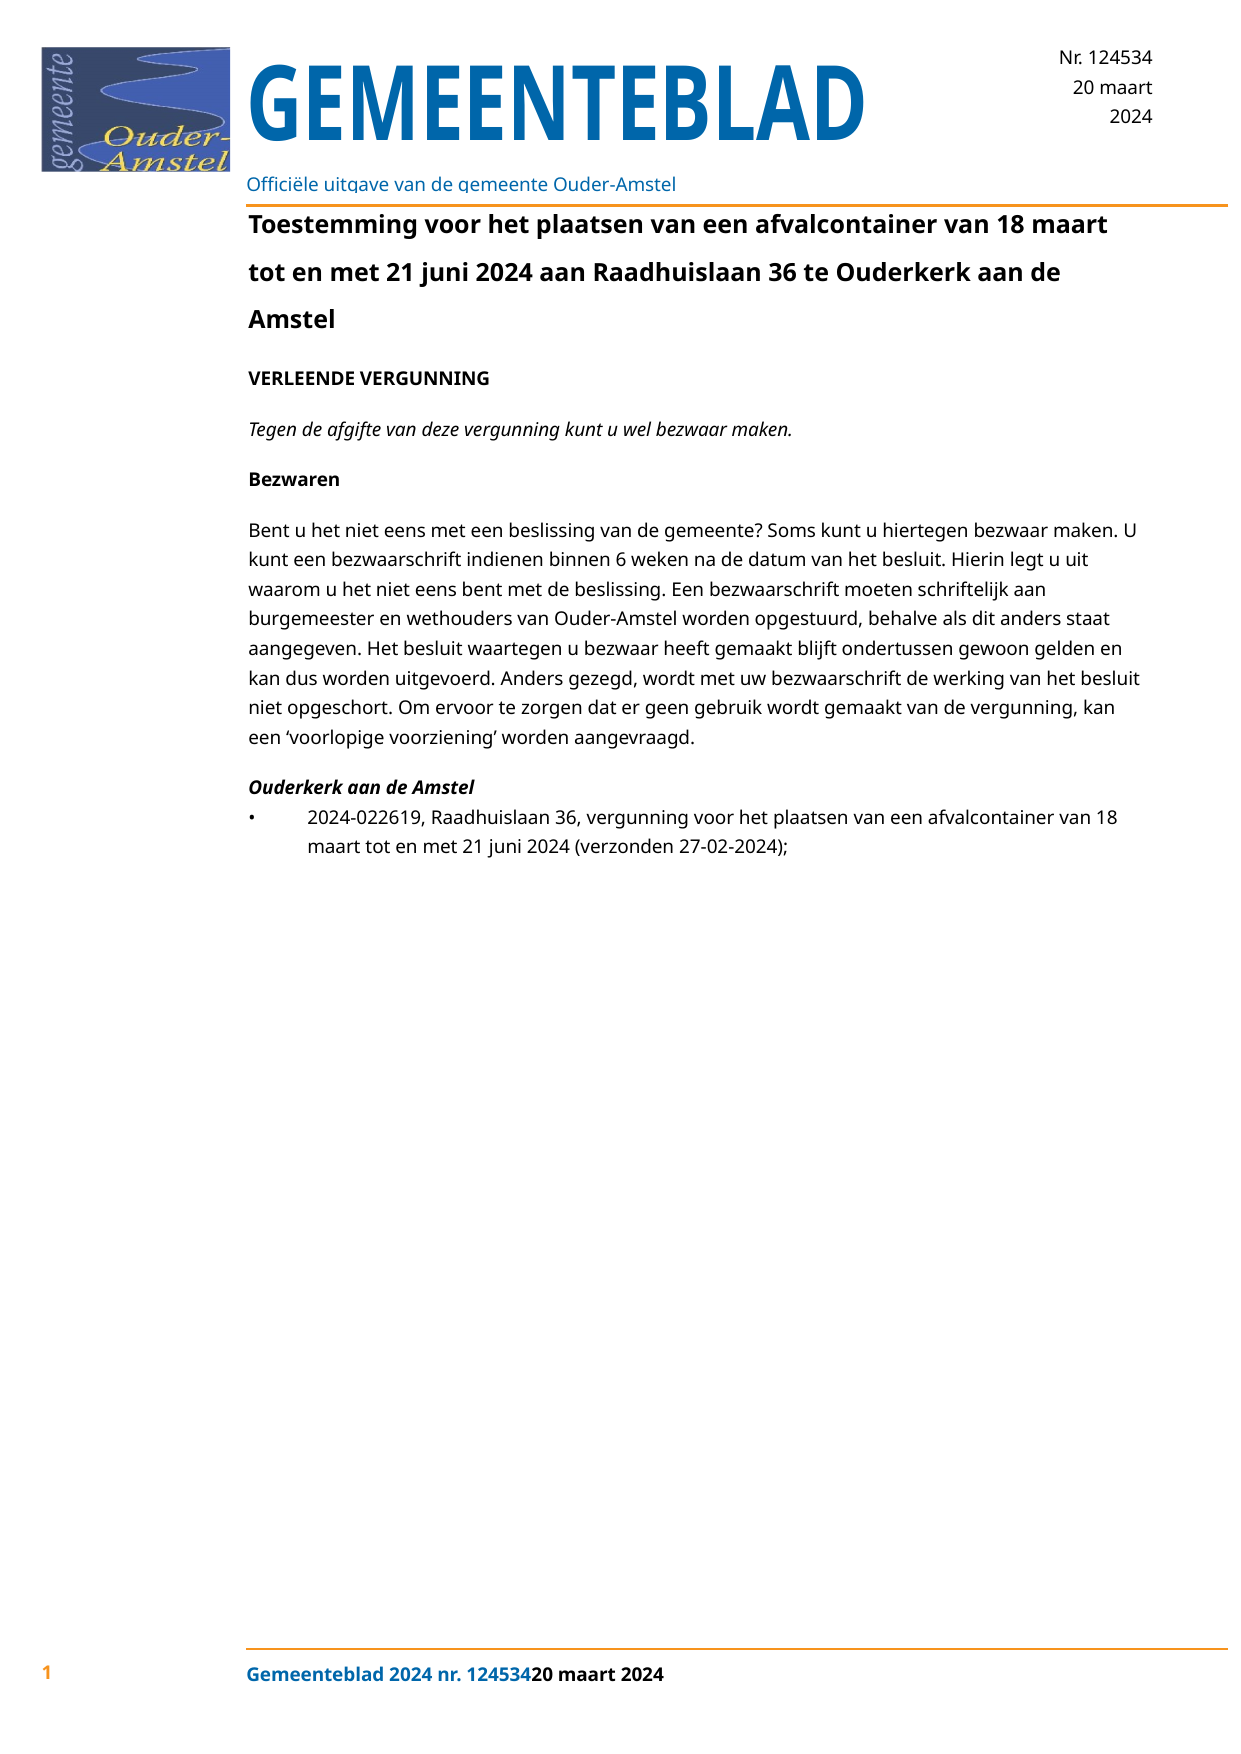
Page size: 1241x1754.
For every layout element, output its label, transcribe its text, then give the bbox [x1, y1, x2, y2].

text VERLEENDE VERGUNNING [248, 366, 1152, 391]
text Tegen de afgifte van deze vergunning kunt u wel bezwaar maken. [248, 416, 1152, 442]
text Toestemming voor het plaatsen van een afvalcontainer van 18 maart tot en met 21 juni 2024 aan Raadhuislaan 36 te Ouderkerk aan de Amstel [248, 207, 1152, 336]
text Ouderkerk aan de Amstel [248, 774, 1152, 800]
picture [41, 47, 231, 172]
text Bezwaren [248, 466, 1152, 492]
list 2024-022619, Raadhuislaan 36, vergunning voor het plaatsen van een afvalcontainer van 18 maart tot en met 21 juni 2024 (verzonden 27-02-2024); [248, 804, 1152, 859]
text Bent u het niet eens met een beslissing van de gemeente? Soms kunt u hiertegen bezwaar maken. U kunt een bezwaarschrift indienen binnen 6 weken na de datum van het besluit. Hierin legt u uit waarom u het niet eens bent met de beslissing. Een bezwaarschrift moeten schriftelijk aan burgemeester en wethouders van Ouder-Amstel worden opgestuurd, behalve als dit anders staat aangegeven. Het besluit waartegen u bezwaar heeft gemaakt blijft ondertussen gewoon gelden en kan dus worden uitgevoerd. Anders gezegd, wordt met uw bezwaarschrift de werking van het besluit niet opgeschort. Om ervoor te zorgen dat er geen gebruik wordt gemaakt van de vergunning, kan een ‘voorlopige voorziening’ worden aangevraagd. [248, 517, 1152, 749]
